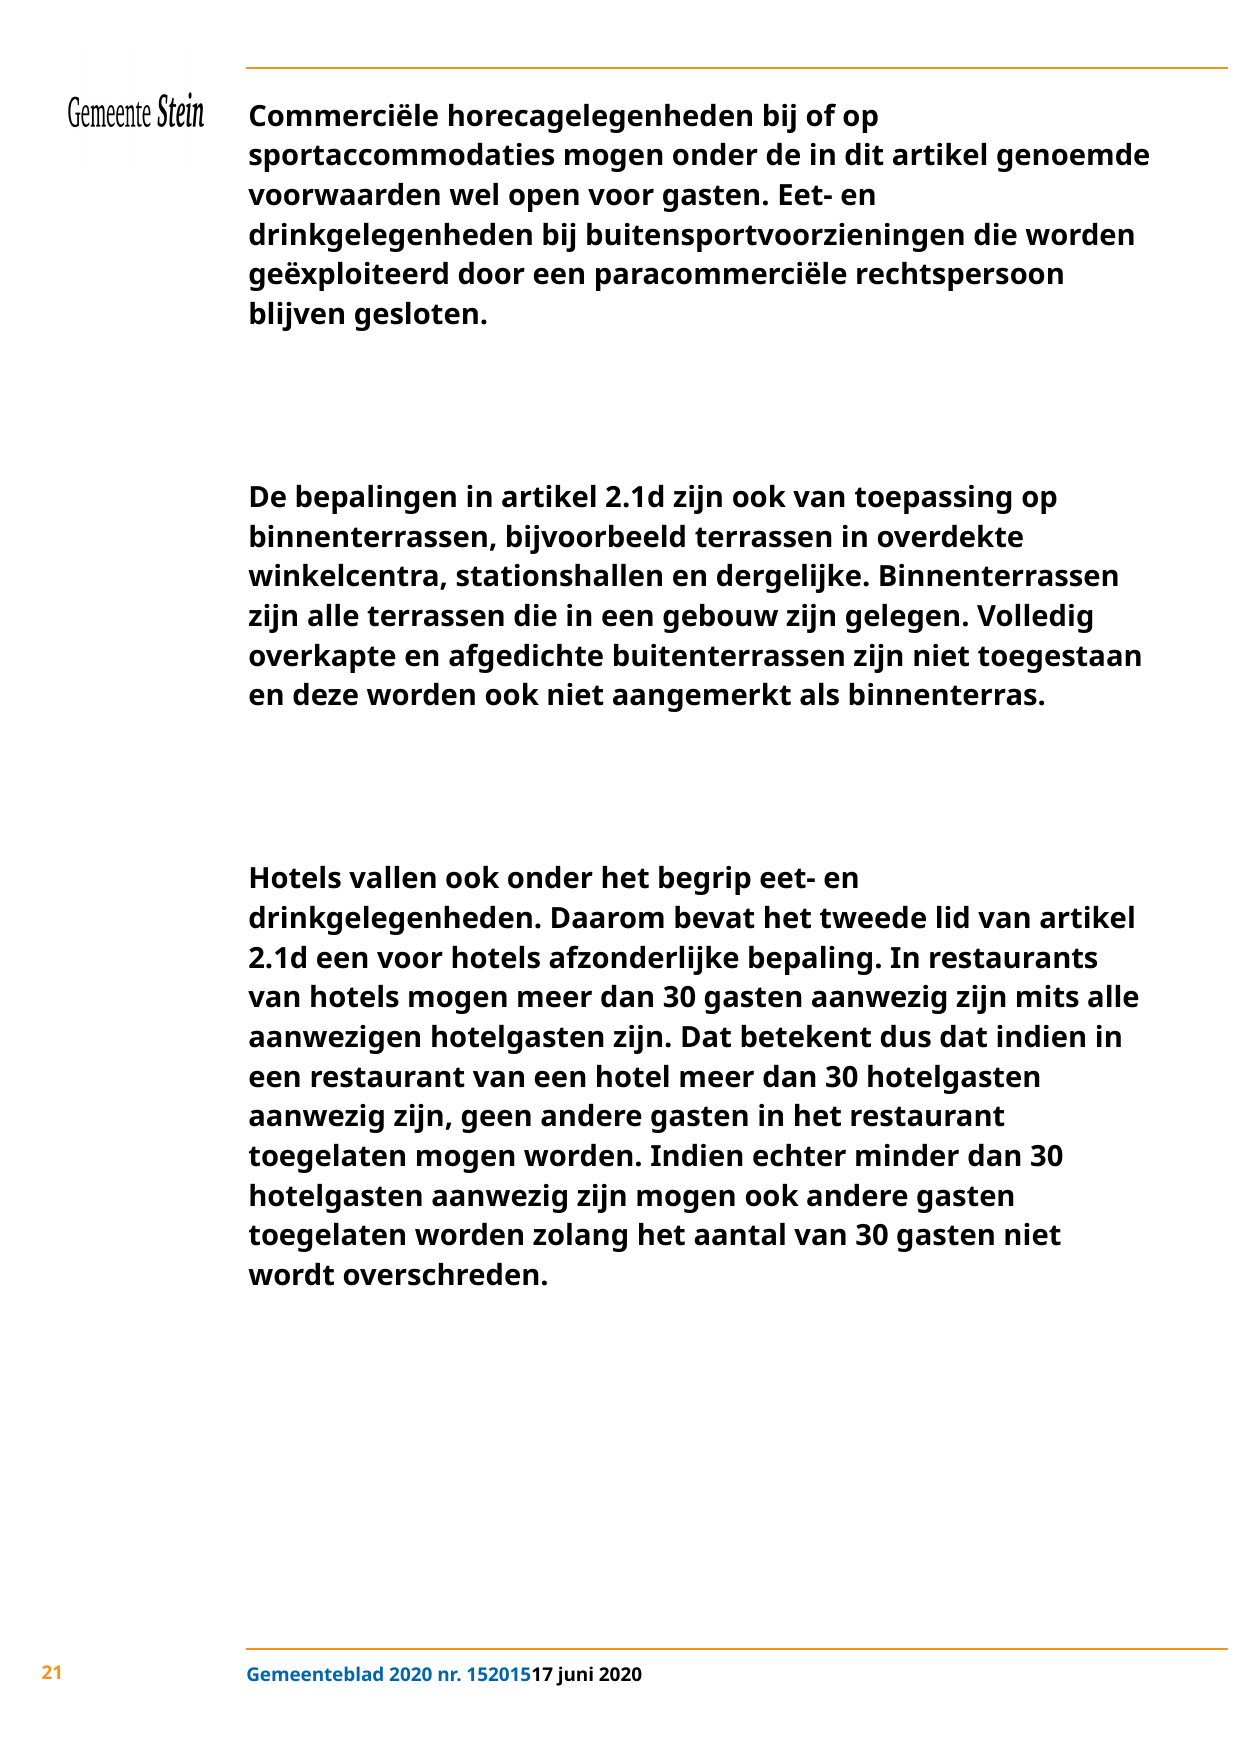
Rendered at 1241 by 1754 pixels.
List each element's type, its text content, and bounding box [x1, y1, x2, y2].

text De bepalingen in artikel 2.1d zijn ook van toepassing op binnenterrassen, bijvoorbeeld terrassen in overdekte winkelcentra, stationshallen en dergelijke. Binnenterrassen zijn alle terrassen die in een gebouw zijn gelegen. Volledig overkapte en afgedichte buitenterrassen zijn niet toegestaan en deze worden ook niet aangemerkt als binnenterras. [248, 476, 1152, 714]
picture [41, 47, 231, 172]
text Hotels vallen ook onder het begrip eet- en drinkgelegenheden. Daarom bevat het tweede lid van artikel 2.1d een voor hotels afzonderlijke bepaling. In restaurants van hotels mogen meer dan 30 gasten aanwezig zijn mits alle aanwezigen hotelgasten zijn. Dat betekent dus dat indien in een restaurant van een hotel meer dan 30 hotelgasten aanwezig zijn, geen andere gasten in het restaurant toegelaten mogen worden. Indien echter minder dan 30 hotelgasten aanwezig zijn mogen ook andere gasten toegelaten worden zolang het aantal van 30 gasten niet wordt overschreden. [248, 857, 1152, 1294]
text Commerciële horecagelegenheden bij of op sportaccommodaties mogen onder de in dit artikel genoemde voorwaarden wel open voor gasten. Eet- en drinkgelegenheden bij buitensportvoorzieningen die worden geëxploiteerd door een paracommerciële rechtspersoon blijven gesloten. [248, 95, 1152, 333]
